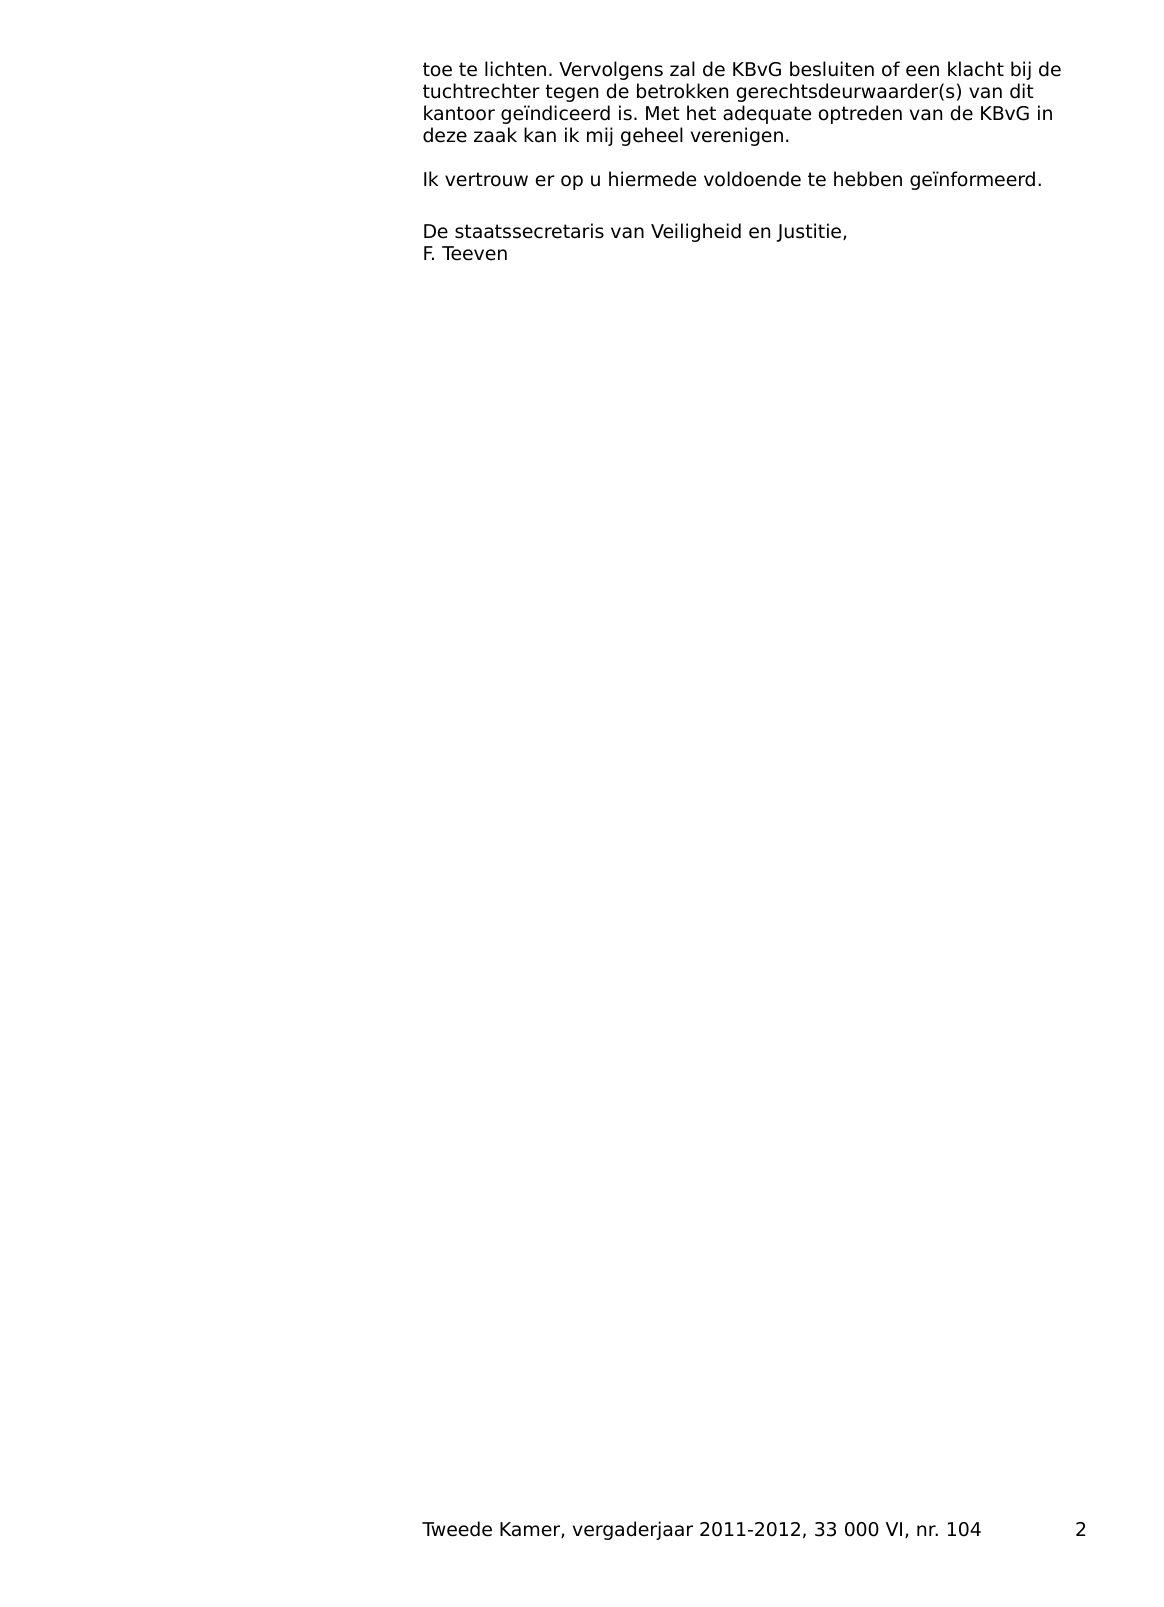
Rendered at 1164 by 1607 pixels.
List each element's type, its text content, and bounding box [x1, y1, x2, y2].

text toe te lichten. Vervolgens zal de KBvG besluiten of een klacht bij de tuchtrechter tegen de betrokken gerechtsdeurwaarder(s) van dit kantoor geïndiceerd is. Met het adequate optreden van de KBvG in deze zaak kan ik mij geheel verenigen. [422, 59, 1087, 147]
text De staatssecretaris van Veiligheid en Justitie, F. Teeven [422, 221, 1087, 265]
text Ik vertrouw er op u hiermede voldoende te hebben geïnformeerd. [422, 169, 1087, 191]
